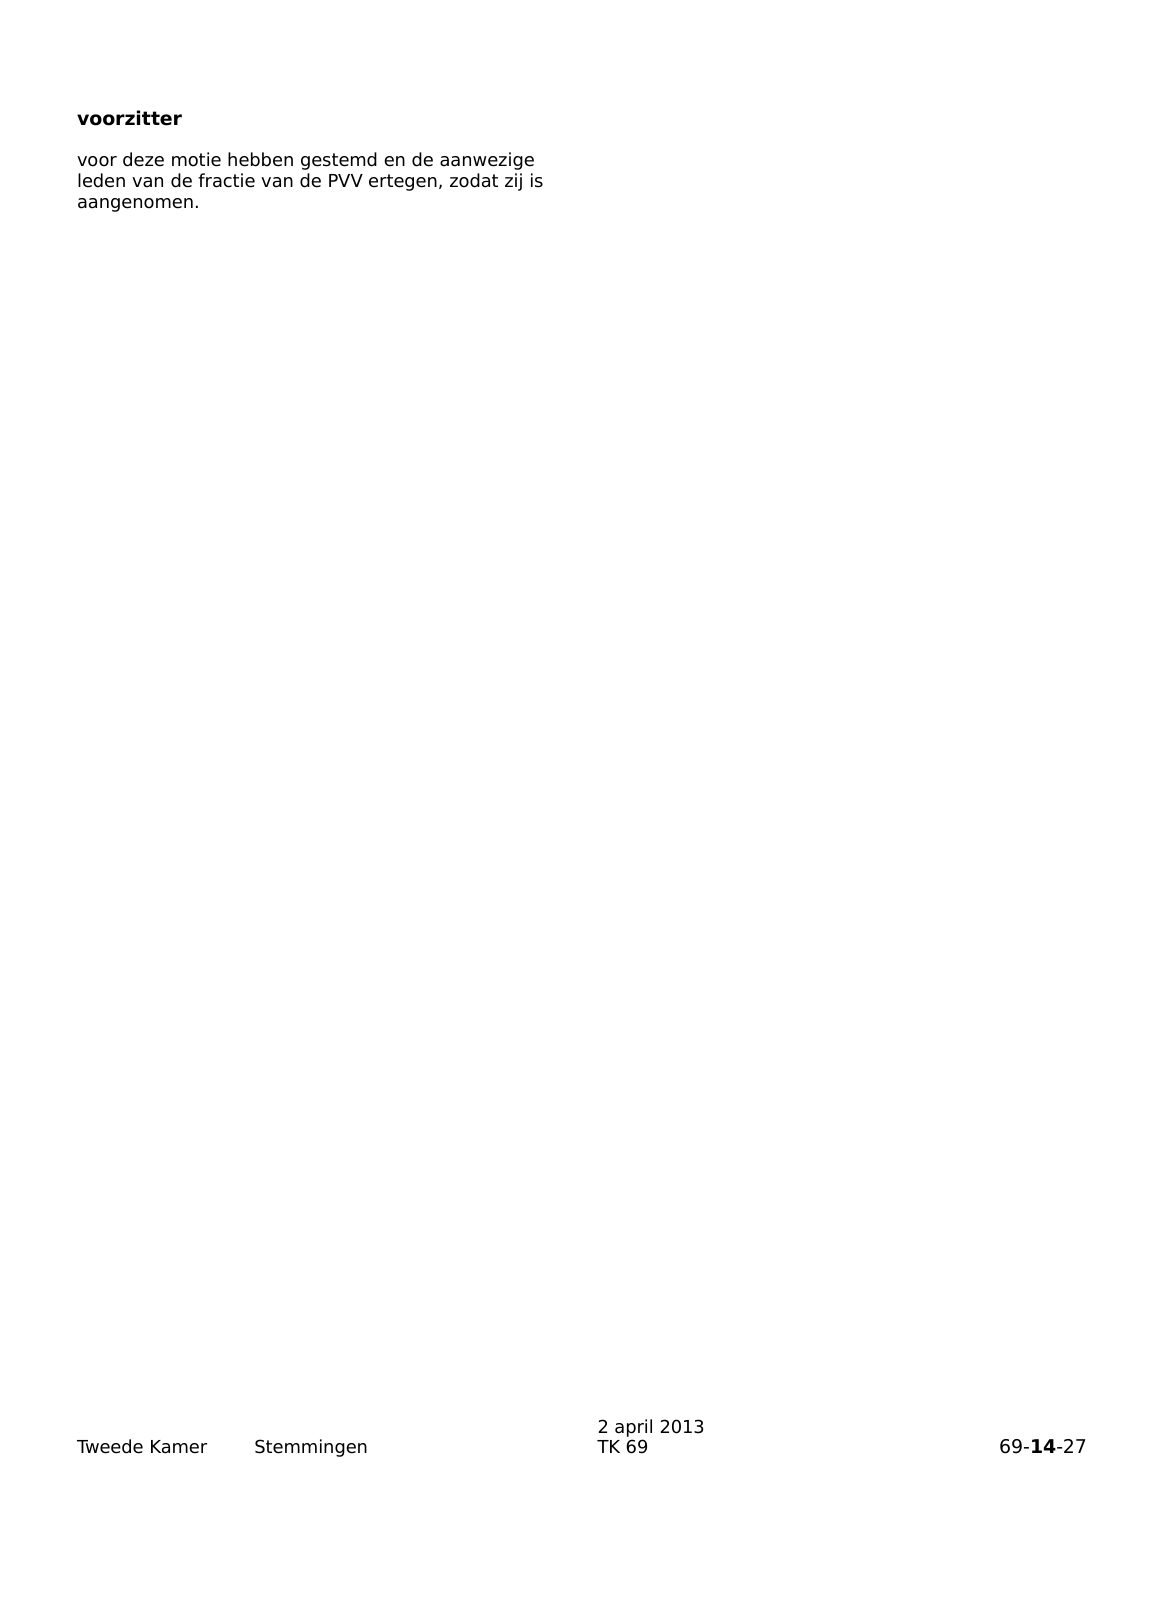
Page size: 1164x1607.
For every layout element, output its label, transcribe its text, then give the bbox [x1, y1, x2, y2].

text voor deze motie hebben gestemd en de aanwezige leden van de fractie van de PVV ertegen, zodat zij is aangenomen. [77, 150, 567, 212]
